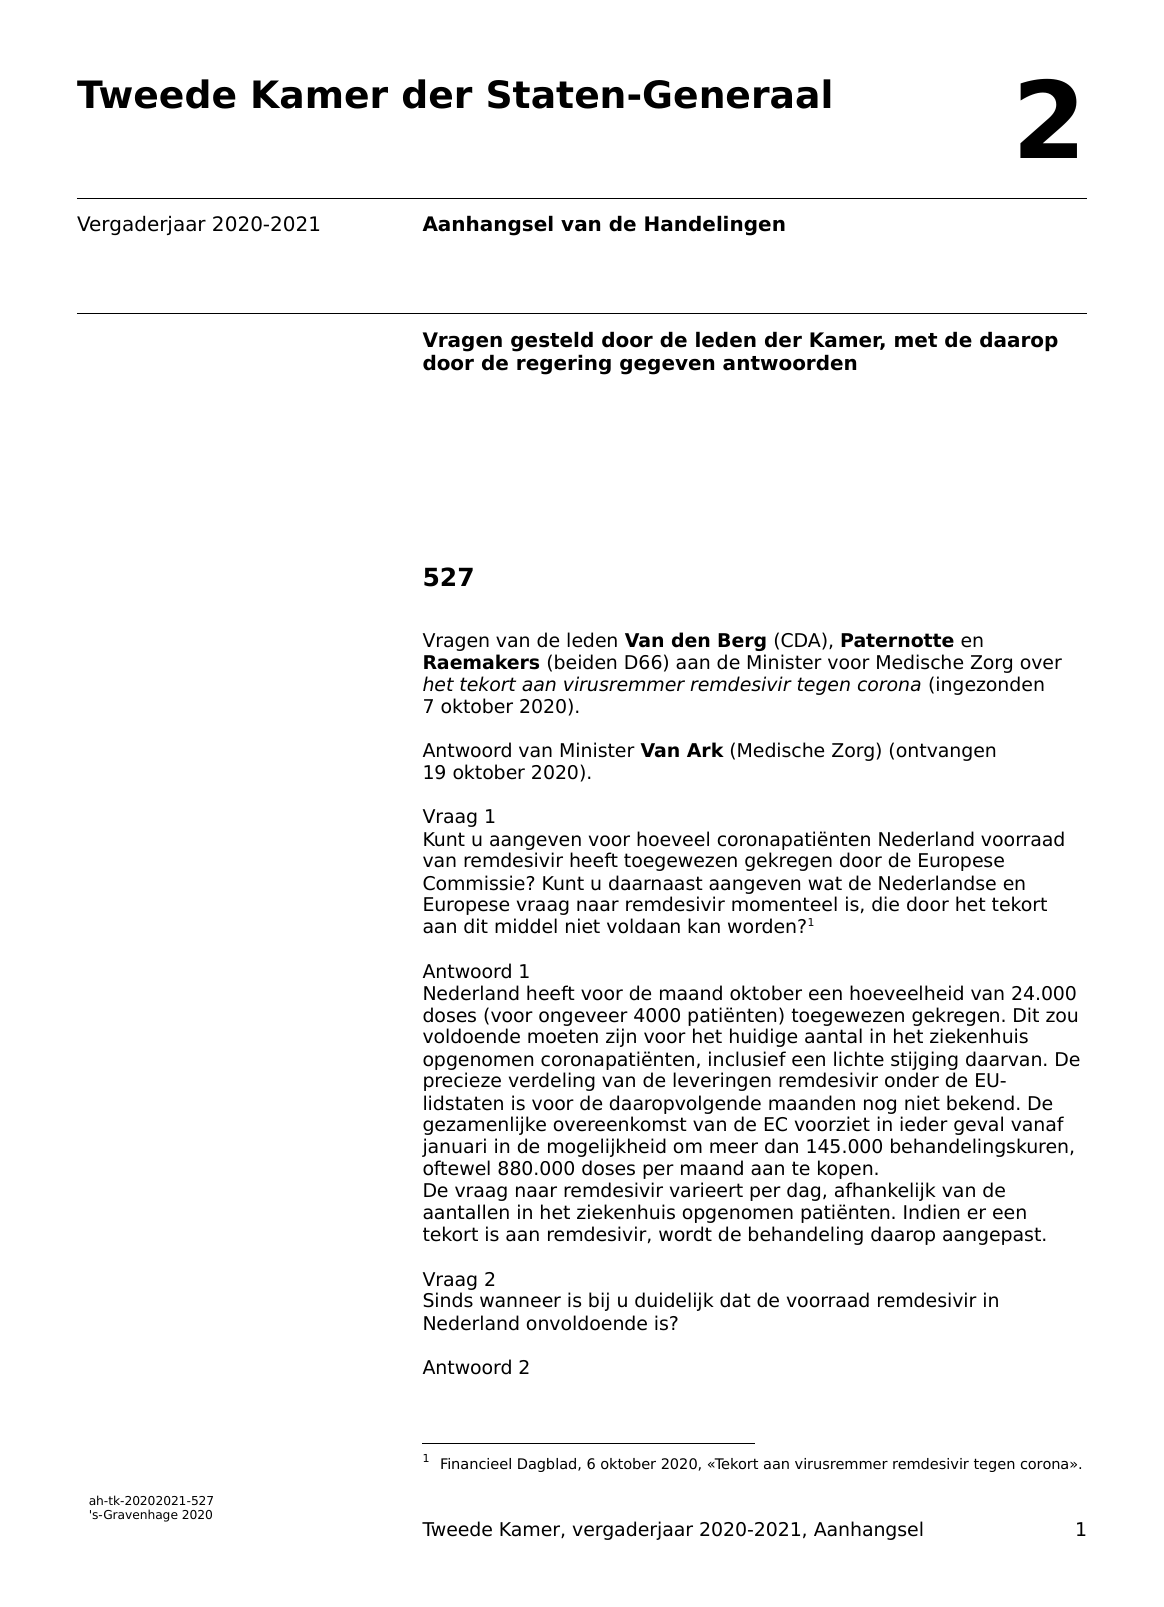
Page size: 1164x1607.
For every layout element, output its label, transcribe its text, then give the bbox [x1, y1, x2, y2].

text Vragen van de leden Van den Berg (CDA), Paternotte en Raemakers (beiden D66) aan de Minister voor Medische Zorg over het tekort aan virusremmer remdesivir tegen corona (ingezonden 7 oktober 2020). [422, 630, 1087, 718]
text Vraag 2 [422, 1268, 1087, 1290]
text Sinds wanneer is bij u duidelijk dat de voorraad remdesivir in Nederland onvoldoende is? [422, 1290, 1087, 1334]
table_cell Vergaderjaar 2020-2021 [77, 199, 422, 313]
table_header 2 [886, 59, 1087, 198]
table_header Tweede Kamer der Staten-Generaal [77, 59, 886, 198]
text ah-tk-20202021-527 [88, 1494, 323, 1508]
text Nederland heeft voor de maand oktober een hoeveelheid van 24.000 doses (voor ongeveer 4000 patiënten) toegewezen gekregen. Dit zou voldoende moeten zijn voor het huidige aantal in het ziekenhuis opgenomen coronapatiënten, inclusief een lichte stijging daarvan. De precieze verdeling van de leveringen remdesivir onder de EU-lidstaten is voor de daaropvolgende maanden nog niet bekend. De gezamenlijke overeenkomst van de EC voorziet in ieder geval vanaf januari in de mogelijkheid om meer dan 145.000 behandelingskuren, oftewel 880.000 doses per maand aan te kopen. [422, 982, 1087, 1180]
table_cell Aanhangsel van de Handelingen [422, 199, 1087, 313]
table_cell [77, 314, 422, 375]
text Financieel Dagblad, 6 oktober 2020, «Tekort aan virusremmer remdesivir tegen corona». [422, 1452, 1087, 1474]
text Antwoord 2 [422, 1357, 1087, 1378]
text Antwoord 1 [422, 961, 1087, 982]
text Antwoord van Minister Van Ark (Medische Zorg) (ontvangen 19 oktober 2020). [422, 740, 1087, 784]
table_cell Vragen gesteld door de leden der Kamer, met de daarop door de regering gegeven antwoorden [422, 314, 1087, 375]
text Kunt u aangeven voor hoeveel coronapatiënten Nederland voorraad van remdesivir heeft toegewezen gekregen door de Europese Commissie? Kunt u daarnaast aangeven wat de Nederlandse en Europese vraag naar remdesivir momenteel is, die door het tekort aan dit middel niet voldaan kan worden? [422, 828, 1087, 938]
text 's-Gravenhage 2020 [88, 1508, 323, 1522]
text De vraag naar remdesivir varieert per dag, afhankelijk van de aantallen in het ziekenhuis opgenomen patiënten. Indien er een tekort is aan remdesivir, wordt de behandeling daarop aangepast. [422, 1180, 1087, 1246]
text 527 [422, 563, 1087, 592]
text Vraag 1 [422, 806, 1087, 828]
